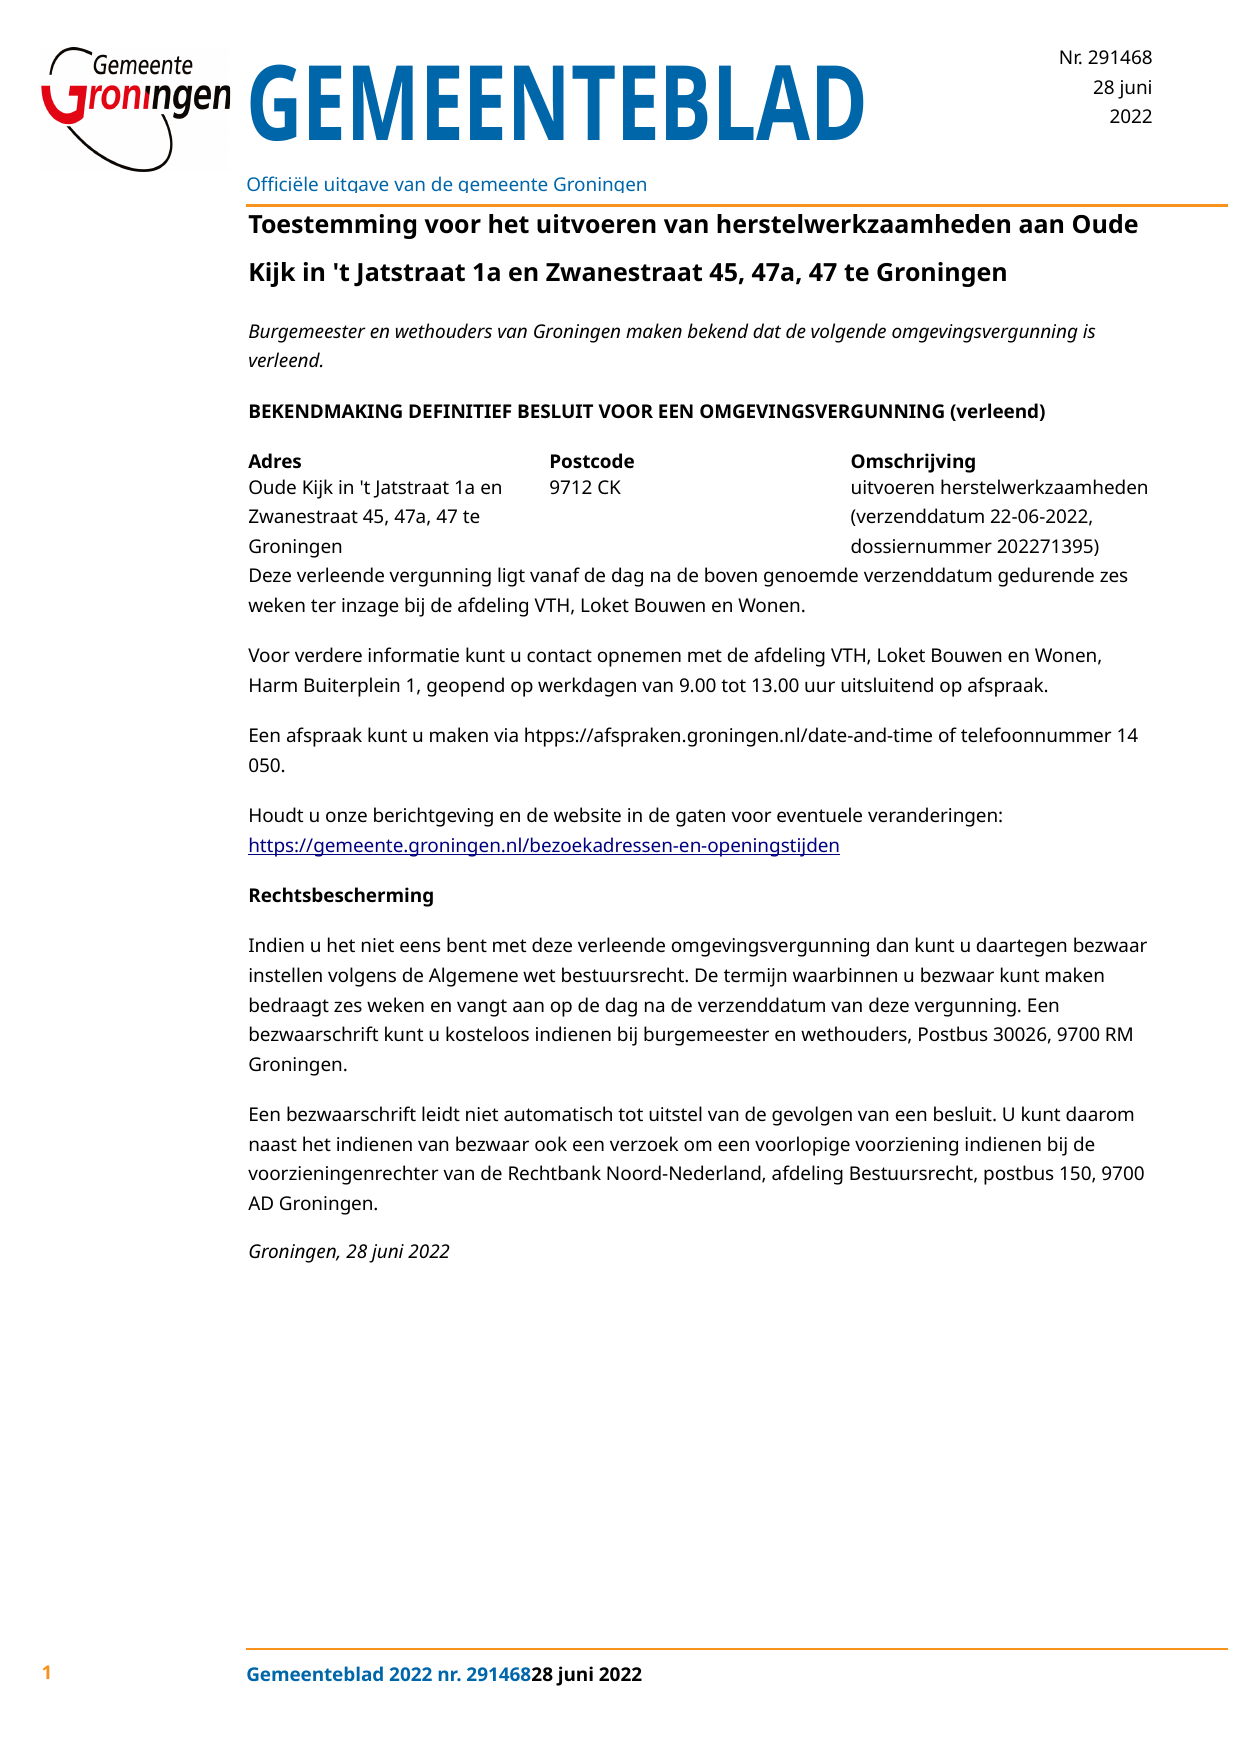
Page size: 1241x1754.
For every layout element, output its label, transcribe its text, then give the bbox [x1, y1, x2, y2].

text Een afspraak kunt u maken via htpps://afspraken.groningen.nl/date-and-time of telefoonnummer 14 050. [248, 722, 1152, 778]
table_header Adres [248, 449, 549, 474]
text Rechtsbescherming [248, 882, 1152, 908]
table_cell Oude Kijk in 't Jatstraat 1a en Zwanestraat 45, 47a, 47 te Groningen [248, 474, 549, 559]
table_cell 9712 CK [549, 474, 850, 559]
text Burgemeester en wethouders van Groningen maken bekend dat de volgende omgevingsvergunning is verleend. [248, 318, 1152, 373]
text Een bezwaarschrift leidt niet automatisch tot uitstel van de gevolgen van een besluit. U kunt daarom naast het indienen van bezwaar ook een verzoek om een voorlopige voorziening indienen bij de voorzieningenrechter van de Rechtbank Noord-Nederland, afdeling Bestuursrecht, postbus 150, 9700 AD Groningen. [248, 1101, 1152, 1216]
picture [41, 47, 231, 172]
text Voor verdere informatie kunt u contact opnemen met de afdeling VTH, Loket Bouwen en Wonen, Harm Buiterplein 1, geopend op werkdagen van 9.00 tot 13.00 uur uitsluitend op afspraak. [248, 642, 1152, 698]
table_header Omschrijving [850, 449, 1152, 474]
text Houdt u onze berichtgeving en de website in de gaten voor eventuele veranderingen: https://gemeente.groningen.nl/bezoekadressen-en-openingstijden [248, 802, 1152, 858]
table_header Postcode [549, 449, 850, 474]
table_cell uitvoeren herstelwerkzaamheden (verzenddatum 22-06-2022, dossiernummer 202271395) [850, 474, 1152, 559]
text Indien u het niet eens bent met deze verleende omgevingsvergunning dan kunt u daartegen bezwaar instellen volgens de Algemene wet bestuursrecht. De termijn waarbinnen u bezwaar kunt maken bedraagt zes weken en vangt aan op de dag na de verzenddatum van deze vergunning. Een bezwaarschrift kunt u kosteloos indienen bij burgemeester en wethouders, Postbus 30026, 9700 RM Groningen. [248, 933, 1152, 1077]
text Toestemming voor het uitvoeren van herstelwerkzaamheden aan Oude Kijk in 't Jatstraat 1a en Zwanestraat 45, 47a, 47 te Groningen [248, 207, 1152, 288]
text Groningen, 28 juni 2022 [248, 1238, 1152, 1264]
text BEKENDMAKING DEFINITIEF BESLUIT VOOR EEN OMGEVINGSVERGUNNING (verleend) [248, 398, 1152, 424]
text Deze verleende vergunning ligt vanaf de dag na de boven genoemde verzenddatum gedurende zes weken ter inzage bij de afdeling VTH, Loket Bouwen en Wonen. [248, 562, 1152, 618]
